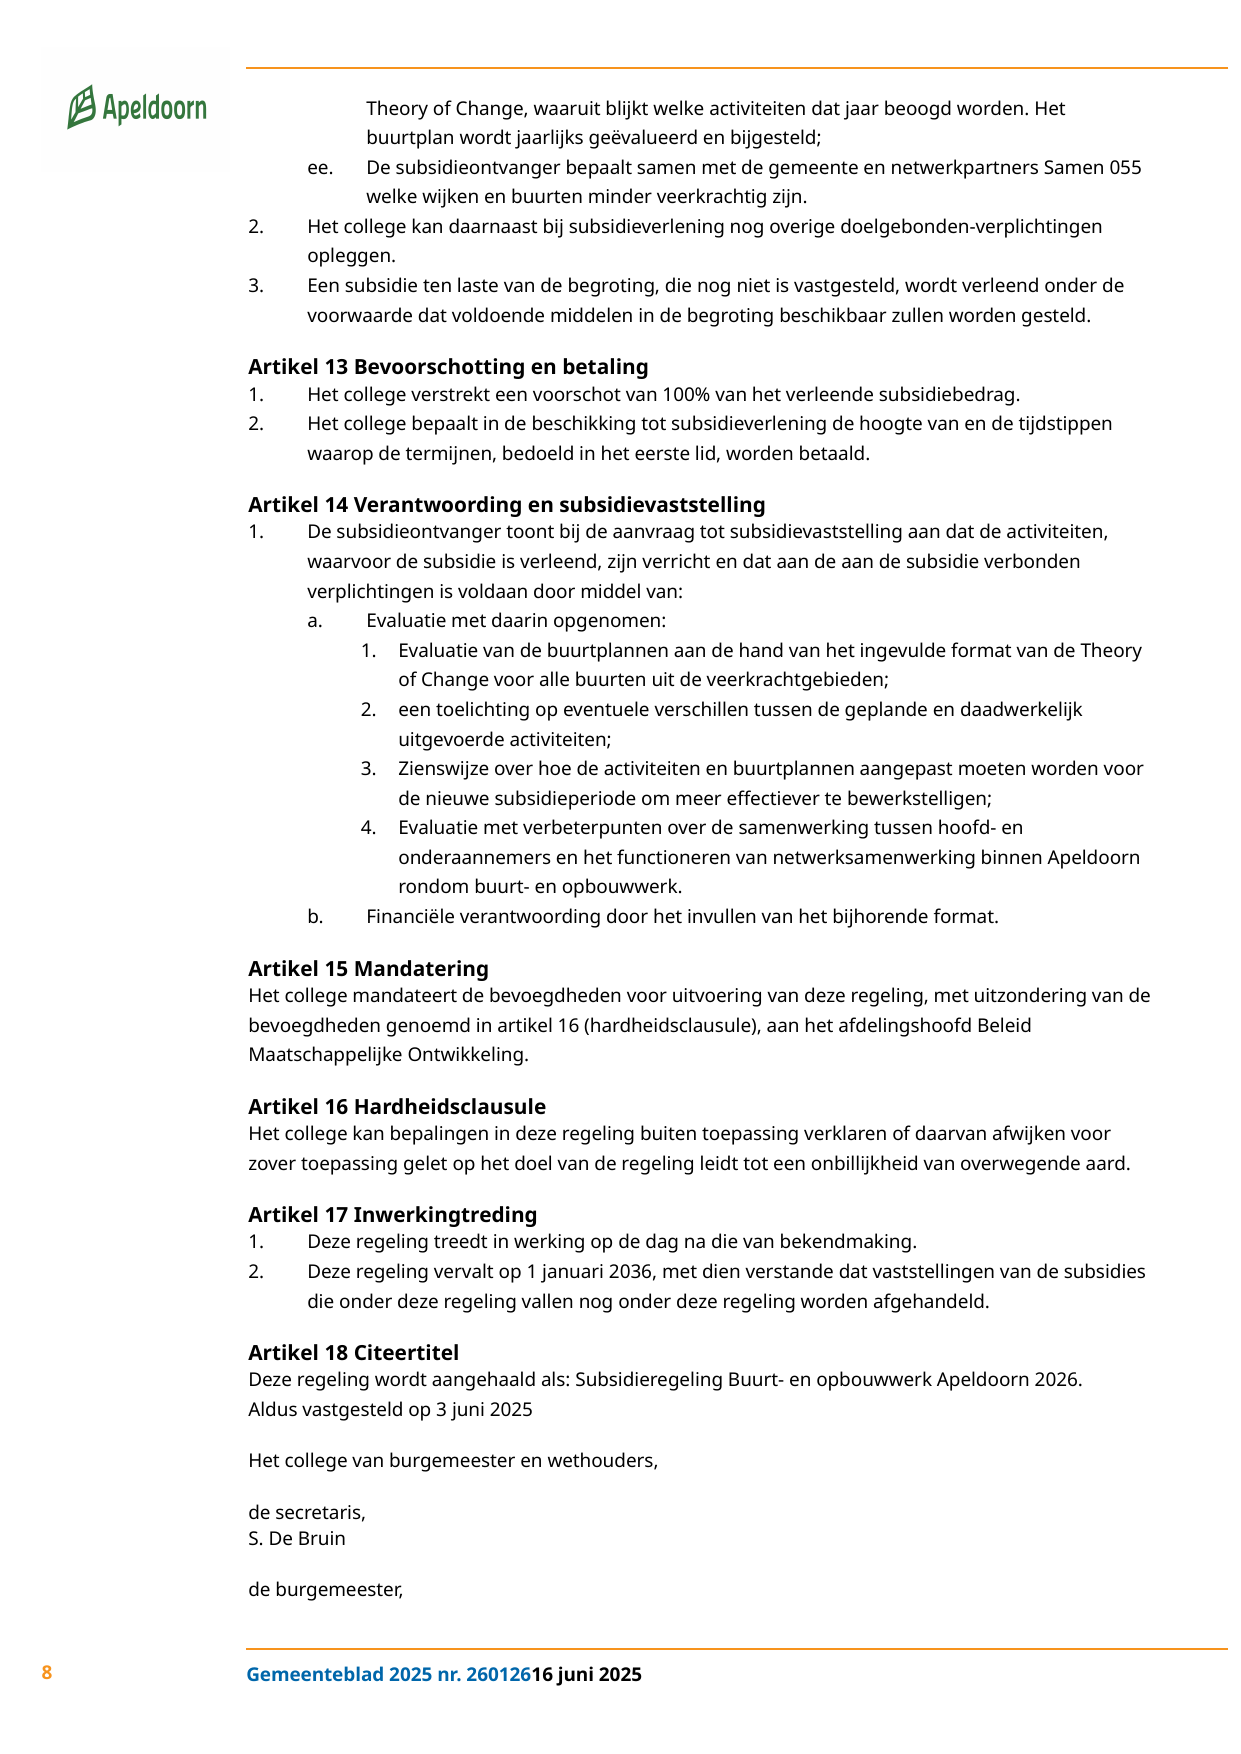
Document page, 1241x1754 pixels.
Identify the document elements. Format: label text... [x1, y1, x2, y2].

list Het college verstrekt een voorschot van 100% van het verleende subsidiebedrag. [248, 381, 1152, 406]
text Artikel 16 Hardheidsclausule [248, 1092, 1152, 1120]
list De subsidieontvanger toont bij de aanvraag tot subsidievaststelling aan dat de activiteiten, waarvoor de subsidie is verleend, zijn verricht en dat aan de aan de subsidie verbonden verplichtingen is voldaan door middel van: [248, 519, 1152, 604]
list Financiële verantwoording door het invullen van het bijhorende format. [307, 903, 1152, 929]
picture [41, 47, 231, 172]
text S. De Bruin [248, 1525, 1152, 1551]
text Het college van burgemeester en wethouders, [248, 1448, 1152, 1473]
text Artikel 13 Bevoorschotting en betaling [248, 352, 1152, 381]
text Artikel 17 Inwerkingtreding [248, 1200, 1152, 1229]
text Artikel 14 Verantwoording en subsidievaststelling [248, 490, 1152, 519]
list Een subsidie ten laste van de begroting, die nog niet is vastgesteld, wordt verleend onder de voorwaarde dat voldoende middelen in de begroting beschikbaar zullen worden gesteld. [248, 272, 1152, 328]
list Het college kan daarnaast bij subsidieverlening nog overige doelgebonden-verplichtingen opleggen. [248, 213, 1152, 268]
list Evaluatie van de buurtplannen aan de hand van het ingevulde format van de Theory of Change voor alle buurten uit de veerkrachtgebieden; [361, 637, 1152, 692]
text Aldus vastgesteld op 3 juni 2025 [248, 1396, 1152, 1422]
list Zienswijze over hoe de activiteiten en buurtplannen aangepast moeten worden voor de nieuwe subsidieperiode om meer effectiever te bewerkstelligen; [361, 755, 1152, 811]
text Het college mandateert de bevoegdheden voor uitvoering van deze regeling, met uitzondering van de bevoegdheden genoemd in artikel 16 (hardheidsclausule), aan het afdelingshoofd Beleid Maatschappelijke Ontwikkeling. [248, 982, 1152, 1067]
list Het college bepaalt in de beschikking tot subsidieverlening de hoogte van en de tijdstippen waarop de termijnen, bedoeld in het eerste lid, worden betaald. [248, 410, 1152, 466]
text Artikel 18 Citeertitel [248, 1338, 1152, 1367]
list een toelichting op eventuele verschillen tussen de geplande en daadwerkelijk uitgevoerde activiteiten; [361, 696, 1152, 752]
list De subsidieontvanger bepaalt samen met de gemeente en netwerkpartners Samen 055 welke wijken en buurten minder veerkrachtig zijn. [307, 154, 1152, 209]
list Evaluatie met verbeterpunten over de samenwerking tussen hoofd- en onderaannemers en het functioneren van netwerksamenwerking binnen Apeldoorn rondom buurt- en opbouwwerk. [361, 814, 1152, 899]
text de burgemeester, [248, 1576, 1152, 1602]
text Artikel 15 Mandatering [248, 954, 1152, 982]
list Deze regeling vervalt op 1 januari 2036, met dien verstande dat vaststellingen van de subsidies die onder deze regeling vallen nog onder deze regeling worden afgehandeld. [248, 1258, 1152, 1313]
list Deze regeling treedt in werking op de dag na die van bekendmaking. [248, 1229, 1152, 1254]
text Deze regeling wordt aangehaald als: Subsidieregeling Buurt- en opbouwwerk Apeldoorn 2026. [248, 1367, 1152, 1392]
text Het college kan bepalingen in deze regeling buiten toepassing verklaren of daarvan afwijken voor zover toepassing gelet op het doel van de regeling leidt tot een onbillijkheid van overwegende aard. [248, 1120, 1152, 1176]
list Theory of Change, waaruit blijkt welke activiteiten dat jaar beoogd worden. Het buurtplan wordt jaarlijks geëvalueerd en bijgesteld; [307, 95, 1152, 150]
text de secretaris, [248, 1499, 1152, 1525]
list Evaluatie met daarin opgenomen: [307, 607, 1152, 633]
